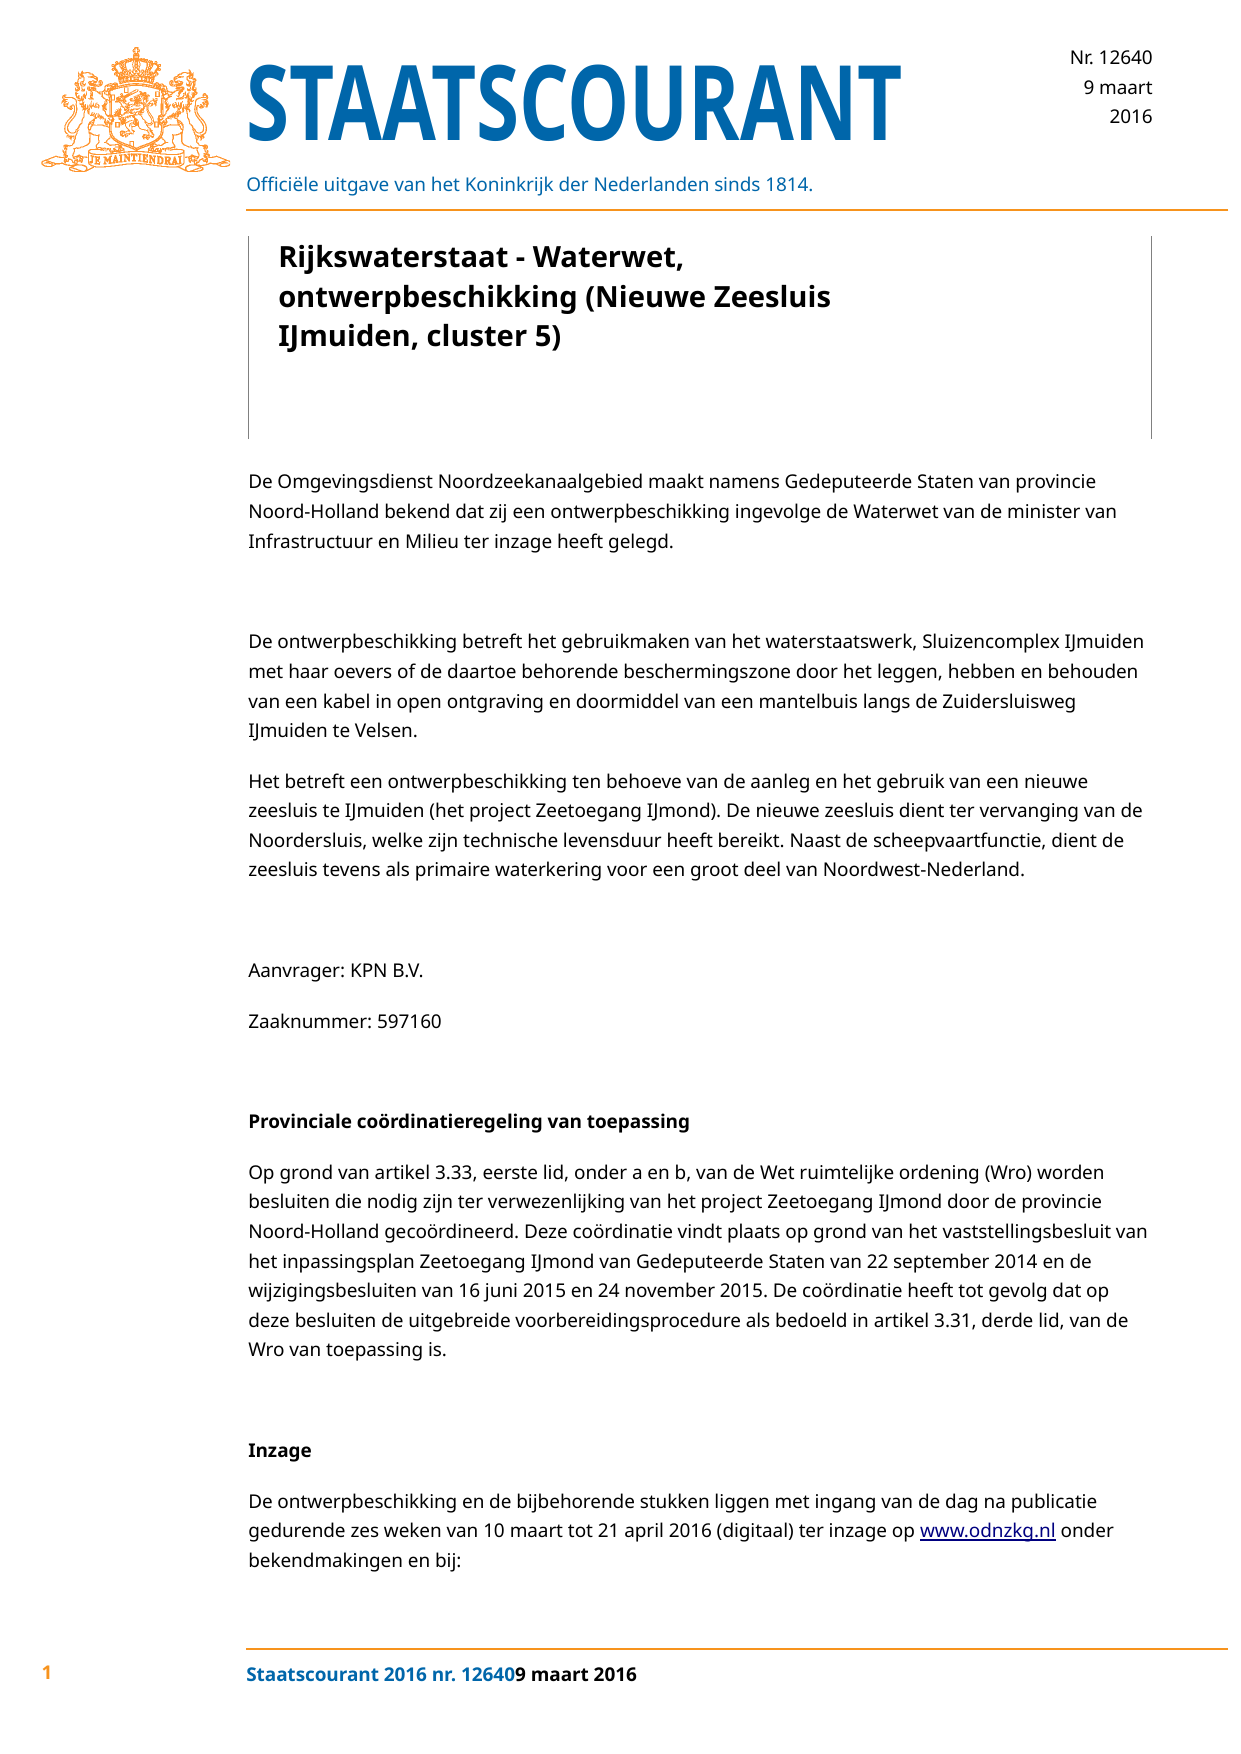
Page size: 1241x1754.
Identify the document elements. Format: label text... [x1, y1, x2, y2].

text De ontwerpbeschikking en de bijbehorende stukken liggen met ingang van de dag na publicatie gedurende zes weken van 10 maart tot 21 april 2016 (digitaal) ter inzage op www.odnzkg.nl onder bekendmakingen en bij: [248, 1488, 1152, 1573]
table_header [850, 236, 912, 413]
text Zaaknummer: 597160 [248, 1008, 1152, 1033]
text Op grond van artikel 3.33, eerste lid, onder a en b, van de Wet ruimtelijke ordening (Wro) worden besluiten die nodig zijn ter verwezenlijking van het project Zeetoegang IJmond door de provincie Noord-Holland gecoördineerd. Deze coördinatie vindt plaats op grond van het vaststellingsbesluit van het inpassingsplan Zeetoegang IJmond van Gedeputeerde Staten van 22 september 2014 en de wijzigingsbesluiten van 16 juni 2015 en 24 november 2015. De coördinatie heeft tot gevolg dat op deze besluiten de uitgebreide voorbereidingsprocedure als bedoeld in artikel 3.31, derde lid, van de Wro van toepassing is. [248, 1159, 1152, 1362]
text De ontwerpbeschikking betreft het gebruikmaken van het waterstaatswerk, Sluizencomplex IJmuiden met haar oevers of de daartoe behorende beschermingszone door het leggen, hebben en behouden van een kabel in open ontgraving en doormiddel van een mantelbuis langs de Zuidersluisweg IJmuiden te Velsen. [248, 629, 1152, 743]
text Inzage [248, 1437, 1152, 1463]
text Provinciale coördinatieregeling van toepassing [248, 1109, 1152, 1134]
table_header [1090, 236, 1151, 413]
text De Omgevingsdienst Noordzeekanaalgebied maakt namens Gedeputeerde Staten van provincie Noord-Holland bekend dat zij een ontwerpbeschikking ingevolge de Waterwet van de minister van Infrastructuur en Milieu ter inzage heeft gelegd. [248, 469, 1152, 553]
picture [912, 236, 1090, 414]
text Aanvrager: KPN B.V. [248, 957, 1152, 983]
table_header [850, 414, 1151, 439]
text Het betreft een ontwerpbeschikking ten behoeve van de aanleg en het gebruik van een nieuwe zeesluis te IJmuiden (het project Zeetoegang IJmond). De nieuwe zeesluis dient ter vervanging van de Noordersluis, welke zijn technische levensduur heeft bereikt. Naast de scheepvaartfunctie, dient de zeesluis tevens als primaire waterkering voor een groot deel van Noordwest-Nederland. [248, 768, 1152, 882]
picture [41, 47, 231, 172]
table_header Rijkswaterstaat - Waterwet, ontwerpbeschikking (Nieuwe Zeesluis IJmuiden, cluster 5) [249, 236, 850, 439]
